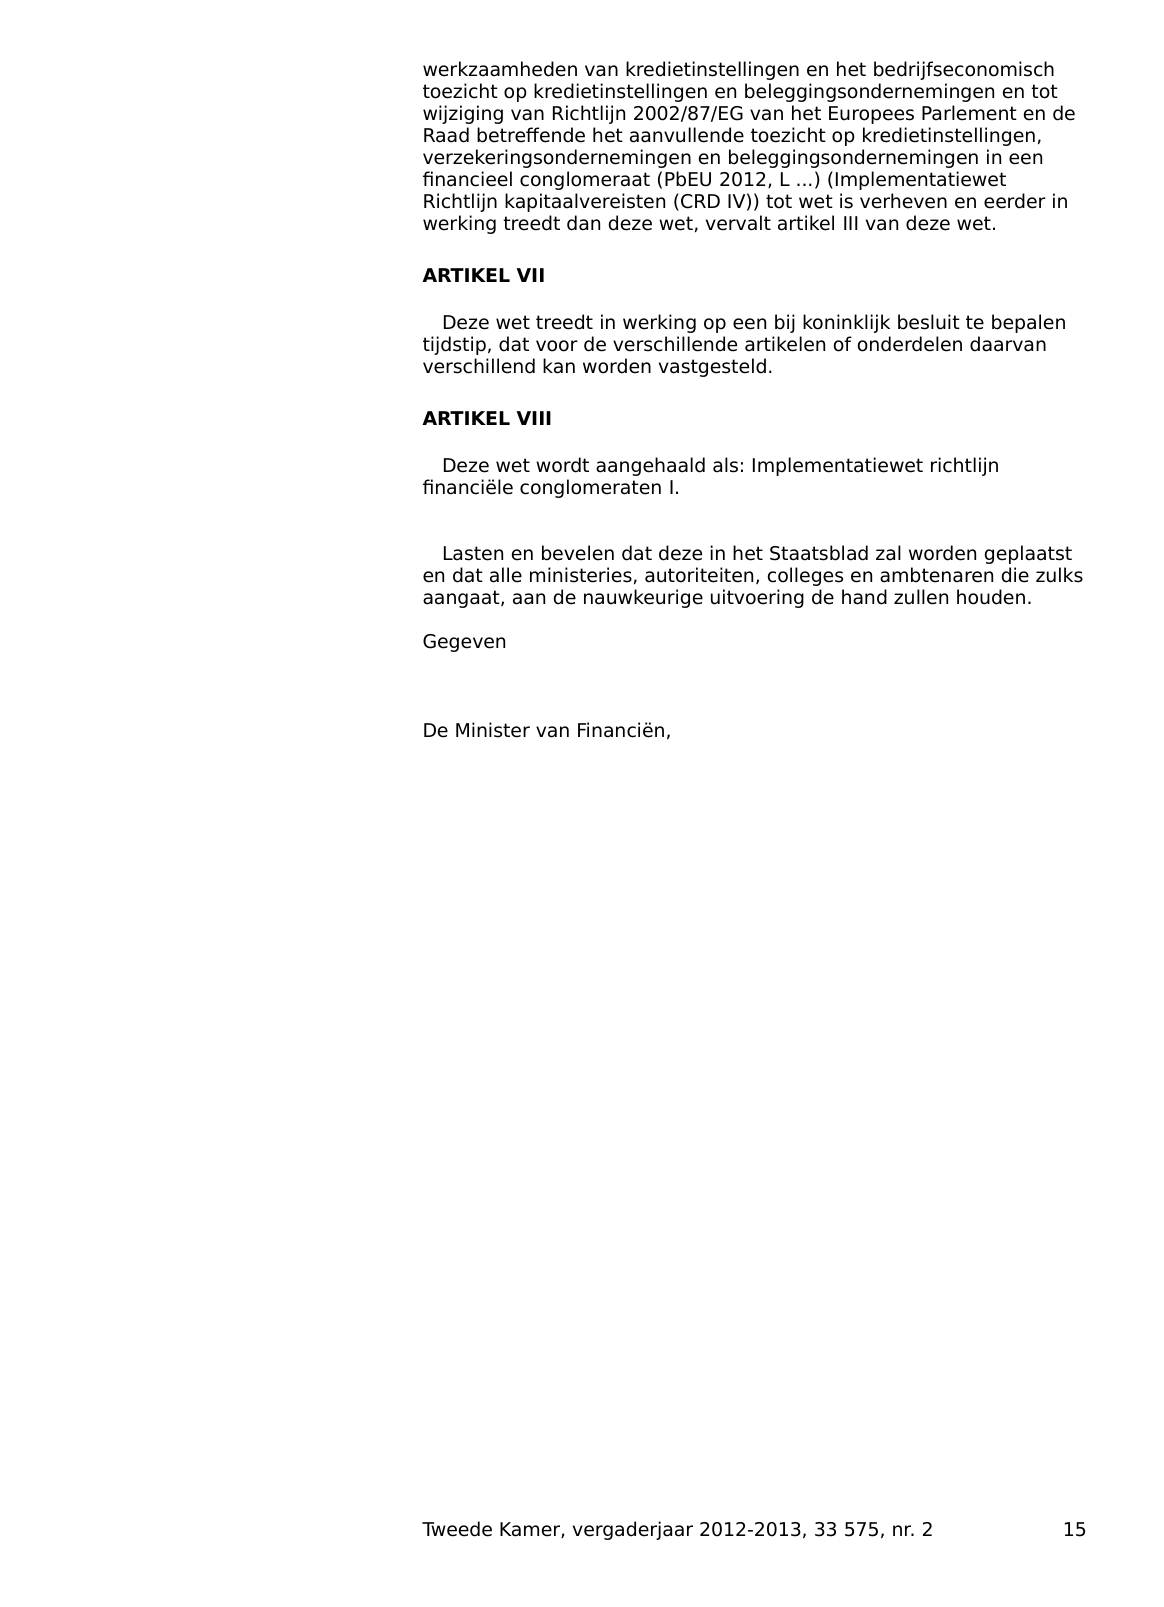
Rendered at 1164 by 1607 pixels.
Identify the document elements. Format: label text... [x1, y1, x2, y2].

text werkzaamheden van kredietinstellingen en het bedrijfseconomisch toezicht op kredietinstellingen en beleggingsondernemingen en tot wijziging van Richtlijn 2002/87/EG van het Europees Parlement en de Raad betreffende het aanvullende toezicht op kredietinstellingen, verzekeringsondernemingen en beleggingsondernemingen in een financieel conglomeraat (PbEU 2012, L ...) (Implementatiewet Richtlijn kapitaalvereisten (CRD IV)) tot wet is verheven en eerder in werking treedt dan deze wet, vervalt artikel III van deze wet. [422, 59, 1087, 235]
subtitle ARTIKEL VIII [422, 408, 1087, 430]
text Deze wet treedt in werking op een bij koninklijk besluit te bepalen tijdstip, dat voor de verschillende artikelen of onderdelen daarvan verschillend kan worden vastgesteld. [422, 312, 1087, 378]
text Lasten en bevelen dat deze in het Staatsblad zal worden geplaatst en dat alle ministeries, autoriteiten, colleges en ambtenaren die zulks aangaat, aan de nauwkeurige uitvoering de hand zullen houden. [422, 543, 1087, 609]
text De Minister van Financiën, [422, 720, 1087, 742]
subtitle ARTIKEL VII [422, 265, 1087, 287]
text Gegeven [422, 631, 1087, 653]
text Deze wet wordt aangehaald als: Implementatiewet richtlijn financiële conglomeraten I. [422, 455, 1087, 499]
